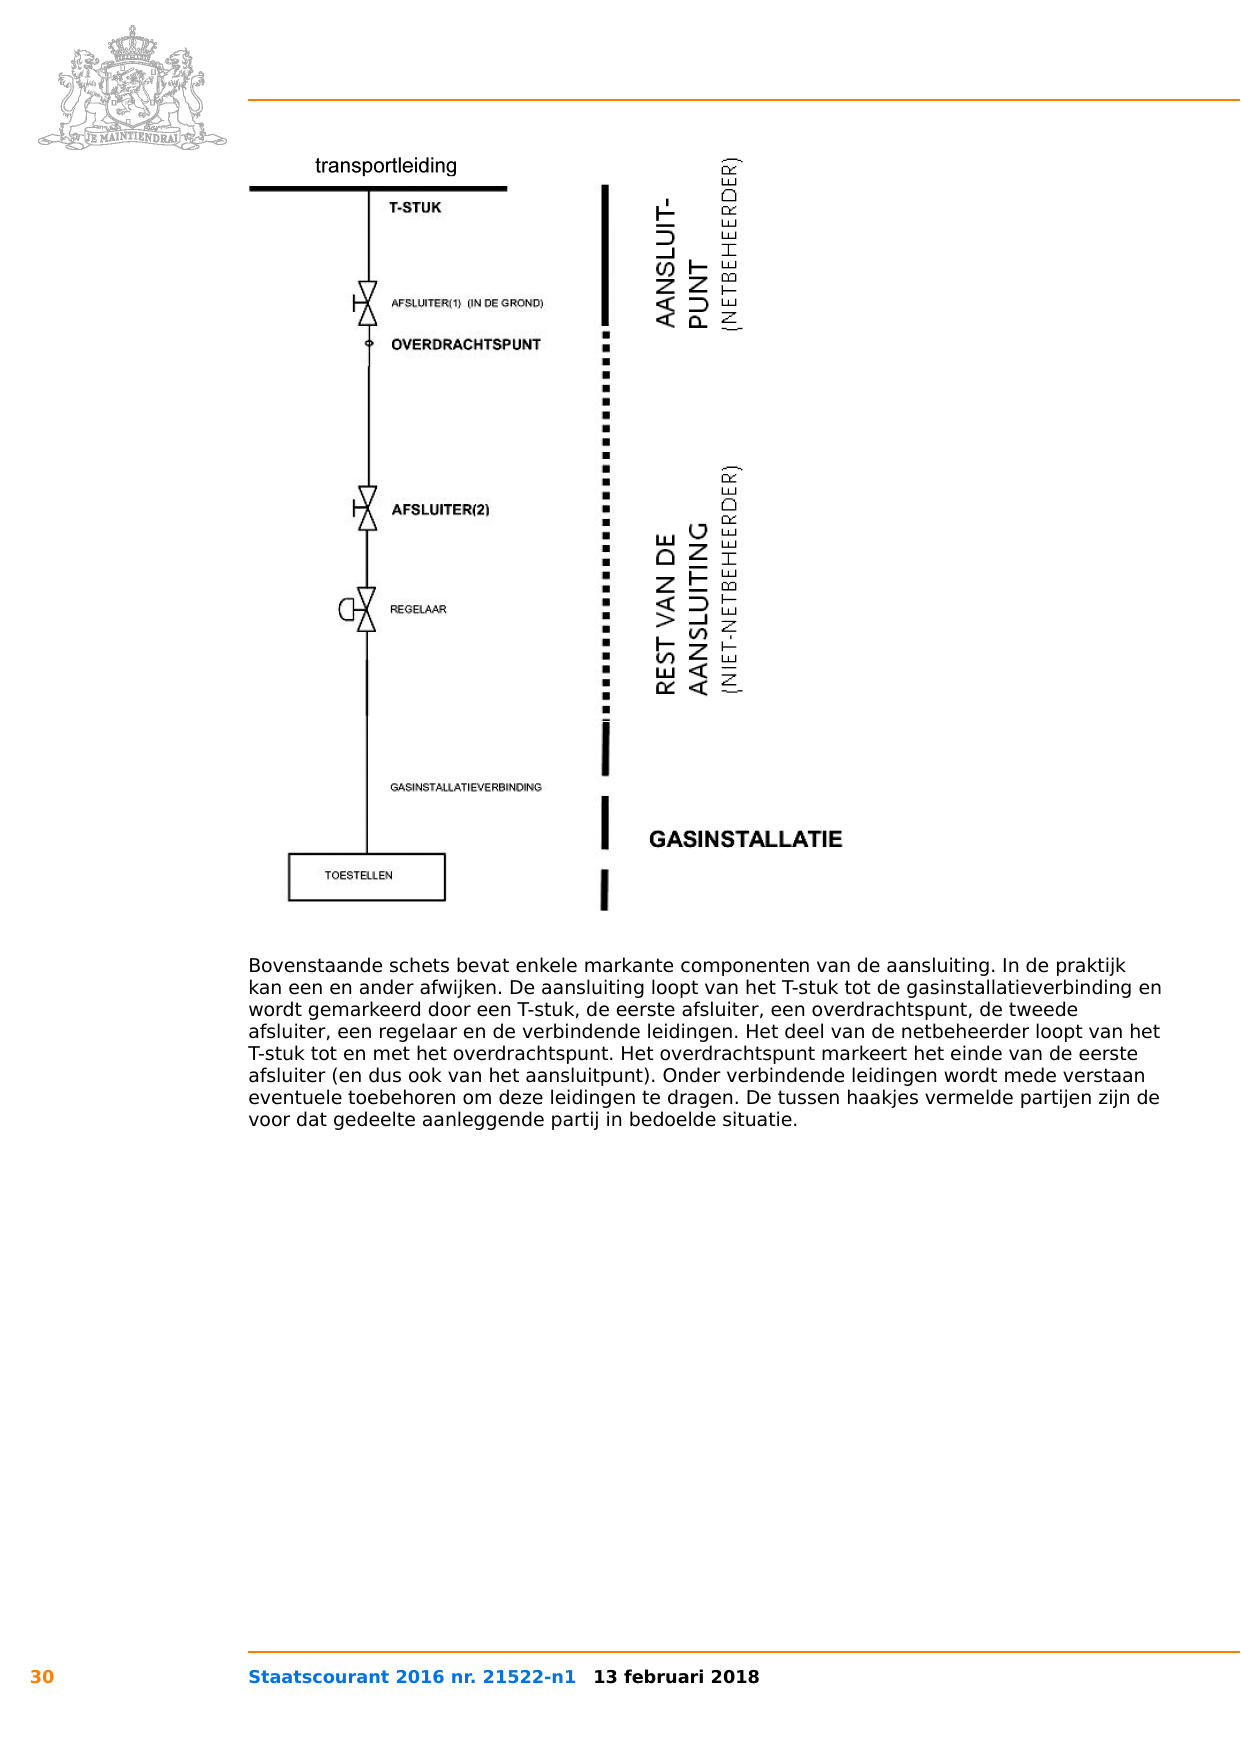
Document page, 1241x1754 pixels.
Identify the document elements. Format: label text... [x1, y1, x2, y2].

text Bovenstaande schets bevat enkele markante componenten van de aansluiting. In de praktijk kan een en ander afwijken. De aansluiting loopt van het T-stuk tot de gasinstallatieverbinding en wordt gemarkeerd door een T-stuk, de eerste afsluiter, een overdrachtspunt, de tweede afsluiter, een regelaar en de verbindende leidingen. Het deel van de netbeheerder loopt van het T-stuk tot en met het overdrachtspunt. Het overdrachtspunt markeert het einde van de eerste afsluiter (en dus ook van het aansluitpunt). Onder verbindende leidingen wordt mede verstaan eventuele toebehoren om deze leidingen te dragen. De tussen haakjes vermelde partijen zijn de voor dat gedeelte aanleggende partij in bedoelde situatie. [248, 955, 1163, 1131]
picture [38, 25, 227, 150]
picture [248, 155, 845, 911]
